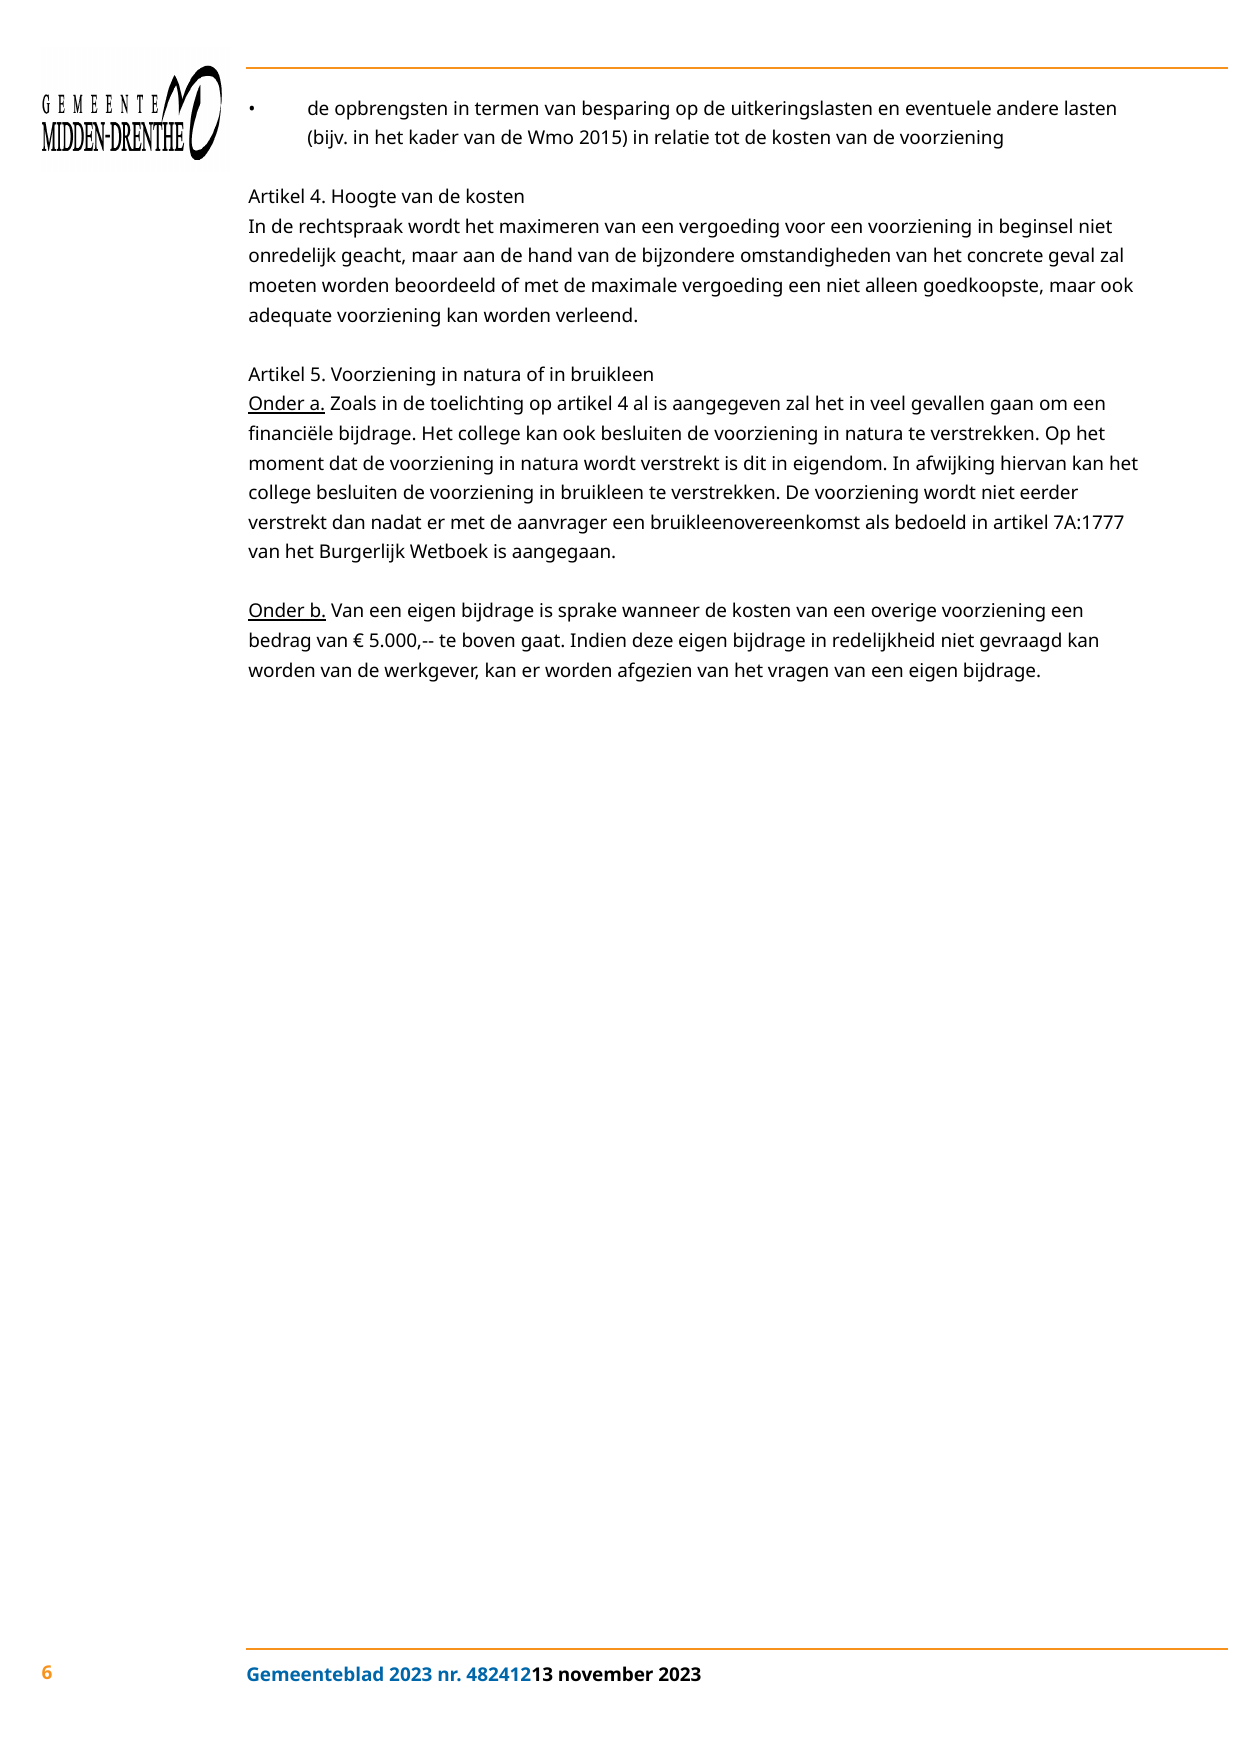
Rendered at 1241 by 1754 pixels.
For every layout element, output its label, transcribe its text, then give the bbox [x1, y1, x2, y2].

text Onder a. Zoals in de toelichting op artikel 4 al is aangegeven zal het in veel gevallen gaan om een financiële bijdrage. Het college kan ook besluiten de voorziening in natura te verstrekken. Op het moment dat de voorziening in natura wordt verstrekt is dit in eigendom. In afwijking hiervan kan het college besluiten de voorziening in bruikleen te verstrekken. De voorziening wordt niet eerder verstrekt dan nadat er met de aanvrager een bruikleenovereenkomst als bedoeld in artikel 7A:1777 van het Burgerlijk Wetboek is aangegaan. [248, 391, 1152, 564]
text In de rechtspraak wordt het maximeren van een vergoeding voor een voorziening in beginsel niet onredelijk geacht, maar aan de hand van de bijzondere omstandigheden van het concrete geval zal moeten worden beoordeeld of met de maximale vergoeding een niet alleen goedkoopste, maar ook adequate voorziening kan worden verleend. [248, 213, 1152, 328]
text Artikel 4. Hoogte van de kosten [248, 183, 1152, 209]
list de opbrengsten in termen van besparing op de uitkeringslasten en eventuele andere lasten (bijv. in het kader van de Wmo 2015) in relatie tot de kosten van de voorziening [248, 95, 1152, 150]
picture [41, 47, 231, 172]
text Artikel 5. Voorziening in natura of in bruikleen [248, 361, 1152, 387]
text Onder b. Van een eigen bijdrage is sprake wanneer de kosten van een overige voorziening een bedrag van € 5.000,-- te boven gaat. Indien deze eigen bijdrage in redelijkheid niet gevraagd kan worden van de werkgever, kan er worden afgezien van het vragen van een eigen bijdrage. [248, 598, 1152, 683]
